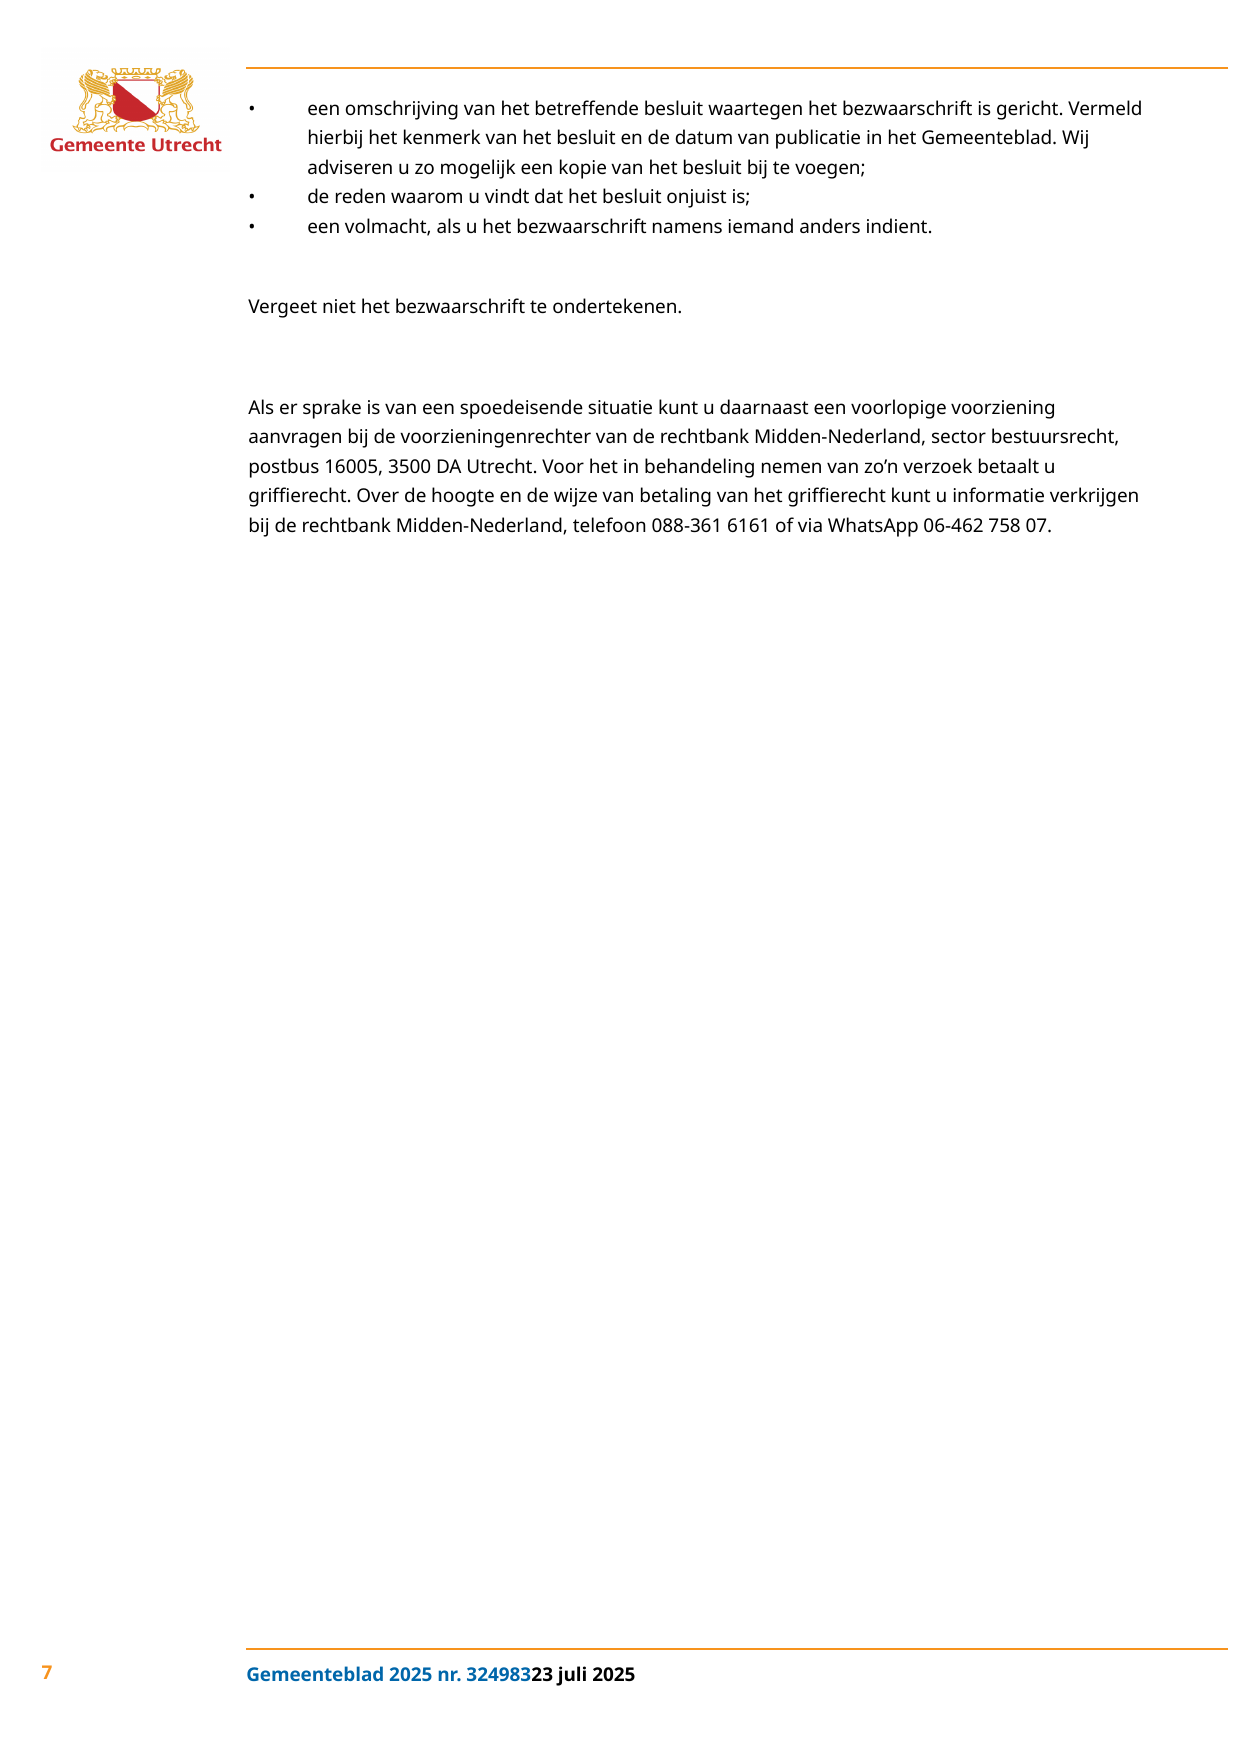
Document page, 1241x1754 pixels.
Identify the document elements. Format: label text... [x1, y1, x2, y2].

text Vergeet niet het bezwaarschrift te ondertekenen. [248, 293, 1152, 319]
list een volmacht, als u het bezwaarschrift namens iemand anders indient. [248, 213, 1152, 239]
text Als er sprake is van een spoedeisende situatie kunt u daarnaast een voorlopige voorziening aanvragen bij de voorzieningenrechter van de rechtbank Midden-Nederland, sector bestuursrecht, postbus 16005, 3500 DA Utrecht. Voor het in behandeling nemen van zo’n verzoek betaalt u griffierecht. Over de hoogte en de wijze van betaling van het griffierecht kunt u informatie verkrijgen bij de rechtbank Midden-Nederland, telefoon 088-361 6161 of via WhatsApp 06-462 758 07. [248, 394, 1152, 538]
list de reden waarom u vindt dat het besluit onjuist is; [248, 183, 1152, 209]
list een omschrijving van het betreffende besluit waartegen het bezwaarschrift is gericht. Vermeld hierbij het kenmerk van het besluit en de datum van publicatie in het Gemeenteblad. Wij adviseren u zo mogelijk een kopie van het besluit bij te voegen; [248, 95, 1152, 180]
picture [41, 47, 231, 172]
